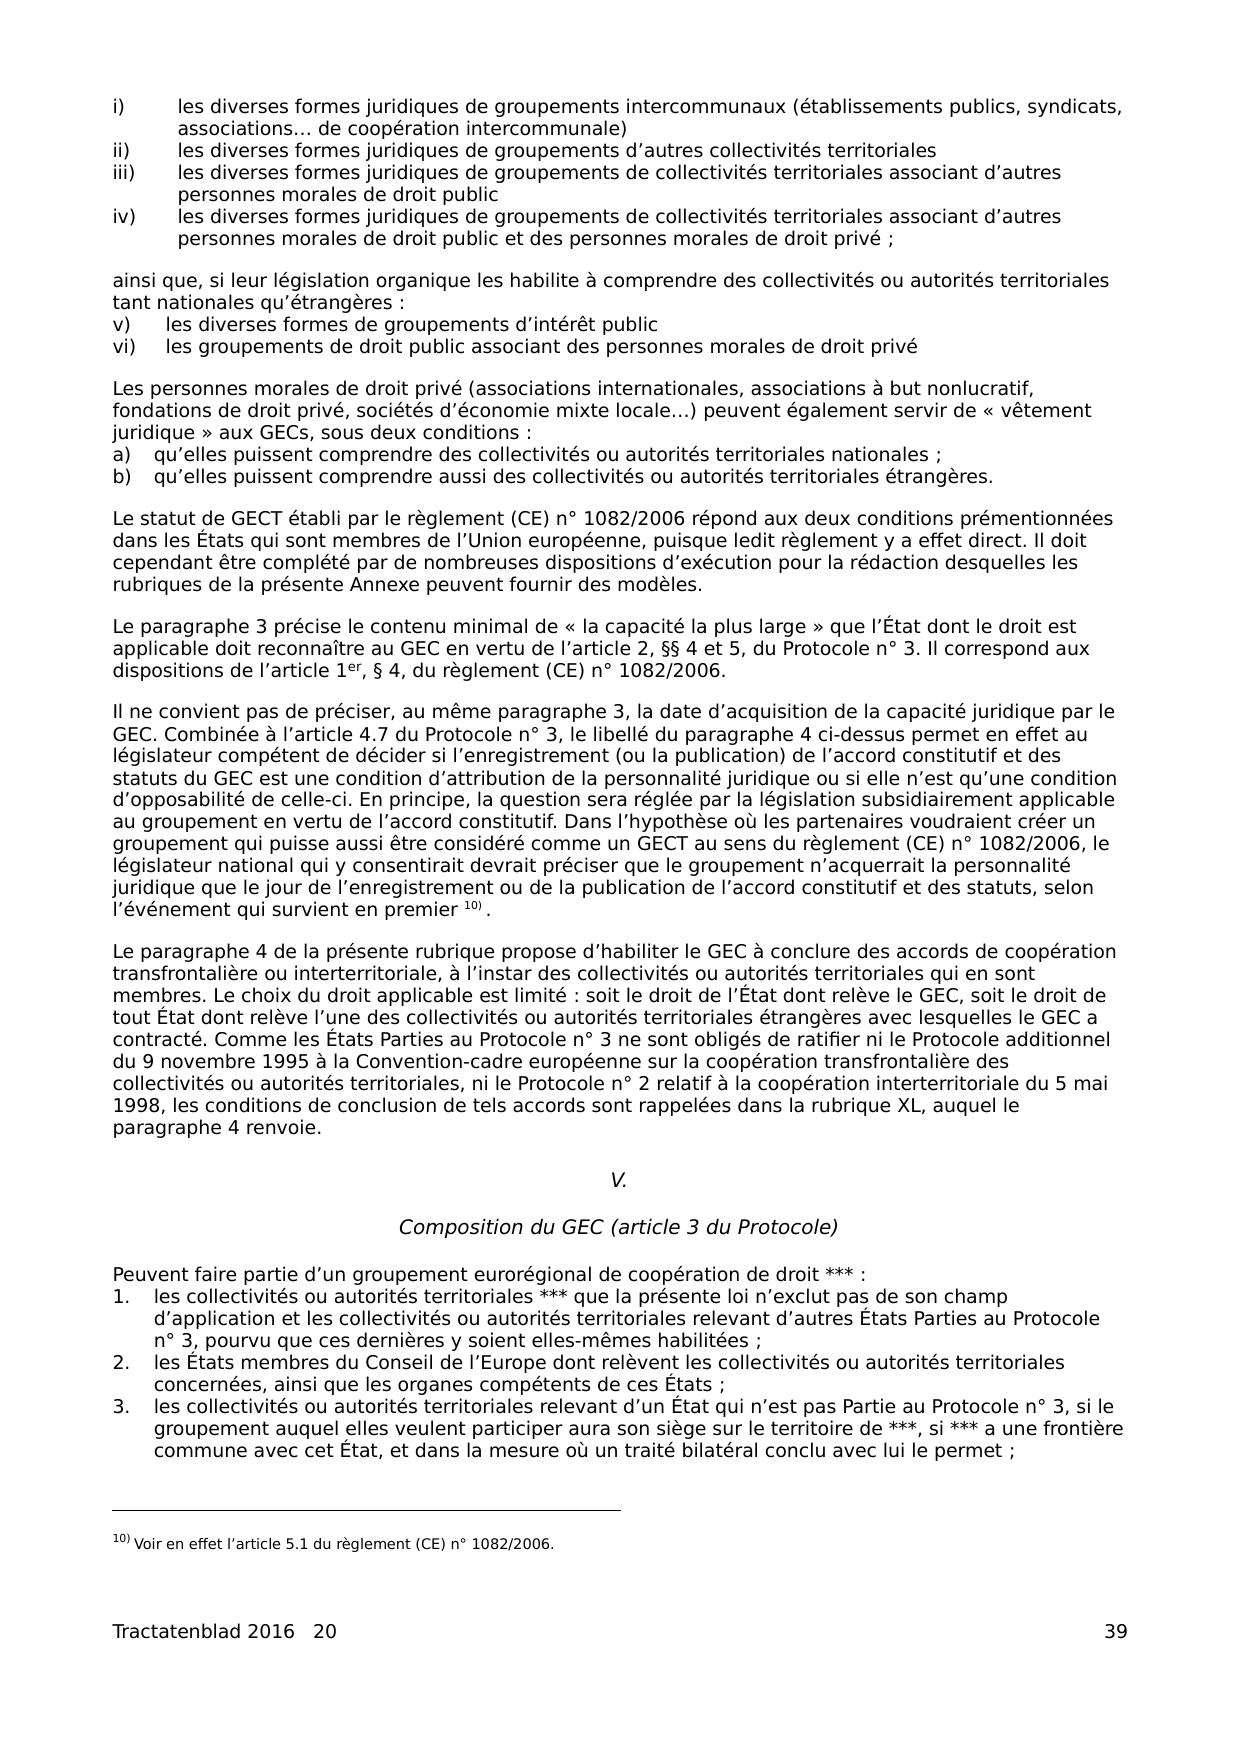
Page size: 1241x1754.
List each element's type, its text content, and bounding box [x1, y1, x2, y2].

text 2. les États membres du Conseil de l’Europe dont relèvent les collectivités ou autorités territoriales concernées, ainsi que les organes compétents de ces États ; [112, 1352, 1128, 1396]
text b) qu’elles puissent comprendre aussi des collectivités ou autorités territoriales étrangères. [112, 466, 1128, 488]
text i) les diverses formes juridiques de groupements intercommunaux (établissements publics, syndicats, associations… de coopération intercommunale) [112, 96, 1128, 140]
text iv) les diverses formes juridiques de groupements de collectivités territoriales associant d’autres personnes morales de droit public et des personnes morales de droit privé ; [112, 206, 1128, 250]
text iii) les diverses formes juridiques de groupements de collectivités territoriales associant d’autres personnes morales de droit public [112, 162, 1128, 206]
text Voir en effet l’article 5.1 du règlement (CE) n° 1082/2006. [112, 1532, 1128, 1554]
text 3. les collectivités ou autorités territoriales relevant d’un État qui n’est pas Partie au Protocole n° 3, si le groupement auquel elles veulent participer aura son siège sur le territoire de ***, si *** a une frontière commune avec cet État, et dans la mesure où un traité bilatéral conclu avec lui le permet ; [112, 1396, 1128, 1462]
text Le paragraphe 3 précise le contenu minimal de « la capacité la plus large » que l’État dont le droit est applicable doit reconnaître au GEC en vertu de l’article 2, §§ 4 et 5, du Protocole n° 3. Il correspond aux dispositions de l’article 1er, § 4, du règlement (CE) n° 1082/2006. [112, 616, 1128, 681]
text 1. les collectivités ou autorités territoriales *** que la présente loi n’exclut pas de son champ d’application et les collectivités ou autorités territoriales relevant d’autres États Parties au Protocole n° 3, pourvu que ces dernières y soient elles-mêmes habilitées ; [112, 1286, 1128, 1352]
subtitle V. Composition du GEC (article 3 du Protocole) [112, 1169, 1128, 1239]
text vi) les groupements de droit public associant des personnes morales de droit privé [112, 336, 1128, 358]
text ainsi que, si leur législation organique les habilite à comprendre des collectivités ou autorités territoriales tant nationales qu’étrangères : [112, 270, 1128, 314]
text Le statut de GECT établi par le règlement (CE) n° 1082/2006 répond aux deux conditions prémentionnées dans les États qui sont membres de l’Union européenne, puisque ledit règlement y a effet direct. Il doit cependant être complété par de nombreuses dispositions d’exécution pour la rédaction desquelles les rubriques de la présente Annexe peuvent fournir des modèles. [112, 508, 1128, 596]
text Les personnes morales de droit privé (associations internationales, associations à but nonlucratif, fondations de droit privé, sociétés d’économie mixte locale…) peuvent également servir de « vêtement juridique » aux GECs, sous deux conditions : [112, 378, 1128, 444]
text a) qu’elles puissent comprendre des collectivités ou autorités territoriales nationales ; [112, 444, 1128, 466]
text v) les diverses formes de groupements d’intérêt public [112, 314, 1128, 336]
text Peuvent faire partie d’un groupement eurorégional de coopération de droit *** : [112, 1264, 1128, 1286]
text ii) les diverses formes juridiques de groupements d’autres collectivités territoriales [112, 140, 1128, 162]
text Il ne convient pas de préciser, au même paragraphe 3, la date d’acquisition de la capacité juridique par le GEC. Combinée à l’article 4.7 du Protocole n° 3, le libellé du paragraphe 4 ci-dessus permet en effet au législateur compétent de décider si l’enregistrement (ou la publication) de l’accord constitutif et des statuts du GEC est une condition d’attribution de la personnalité juridique ou si elle n’est qu’une condition d’opposabilité de celle-ci. En principe, la question sera réglée par la législation subsidiairement applicable au groupement en vertu de l’accord constitutif. Dans l’hypothèse où les partenaires voudraient créer un groupement qui puisse aussi être considéré comme un GECT au sens du règlement (CE) n° 1082/2006, le législateur national qui y consentirait devrait préciser que le groupement n’acquerrait la personnalité juridique que le jour de l’enregistrement ou de la publication de l’accord constitutif et des statuts, selon l’événement qui survient en premier . [112, 701, 1128, 921]
text Le paragraphe 4 de la présente rubrique propose d’habiliter le GEC à conclure des accords de coopération transfrontalière ou interterritoriale, à l’instar des collectivités ou autorités territoriales qui en sont membres. Le choix du droit applicable est limité : soit le droit de l’État dont relève le GEC, soit le droit de tout État dont relève l’une des collectivités ou autorités territoriales étrangères avec lesquelles le GEC a contracté. Comme les États Parties au Protocole n° 3 ne sont obligés de ratifier ni le Protocole additionnel du 9 novembre 1995 à la Convention-cadre européenne sur la coopération transfrontalière des collectivités ou autorités territoriales, ni le Protocole n° 2 relatif à la coopération interterritoriale du 5 mai 1998, les conditions de conclusion de tels accords sont rappelées dans la rubrique XL, auquel le paragraphe 4 renvoie. [112, 941, 1128, 1139]
